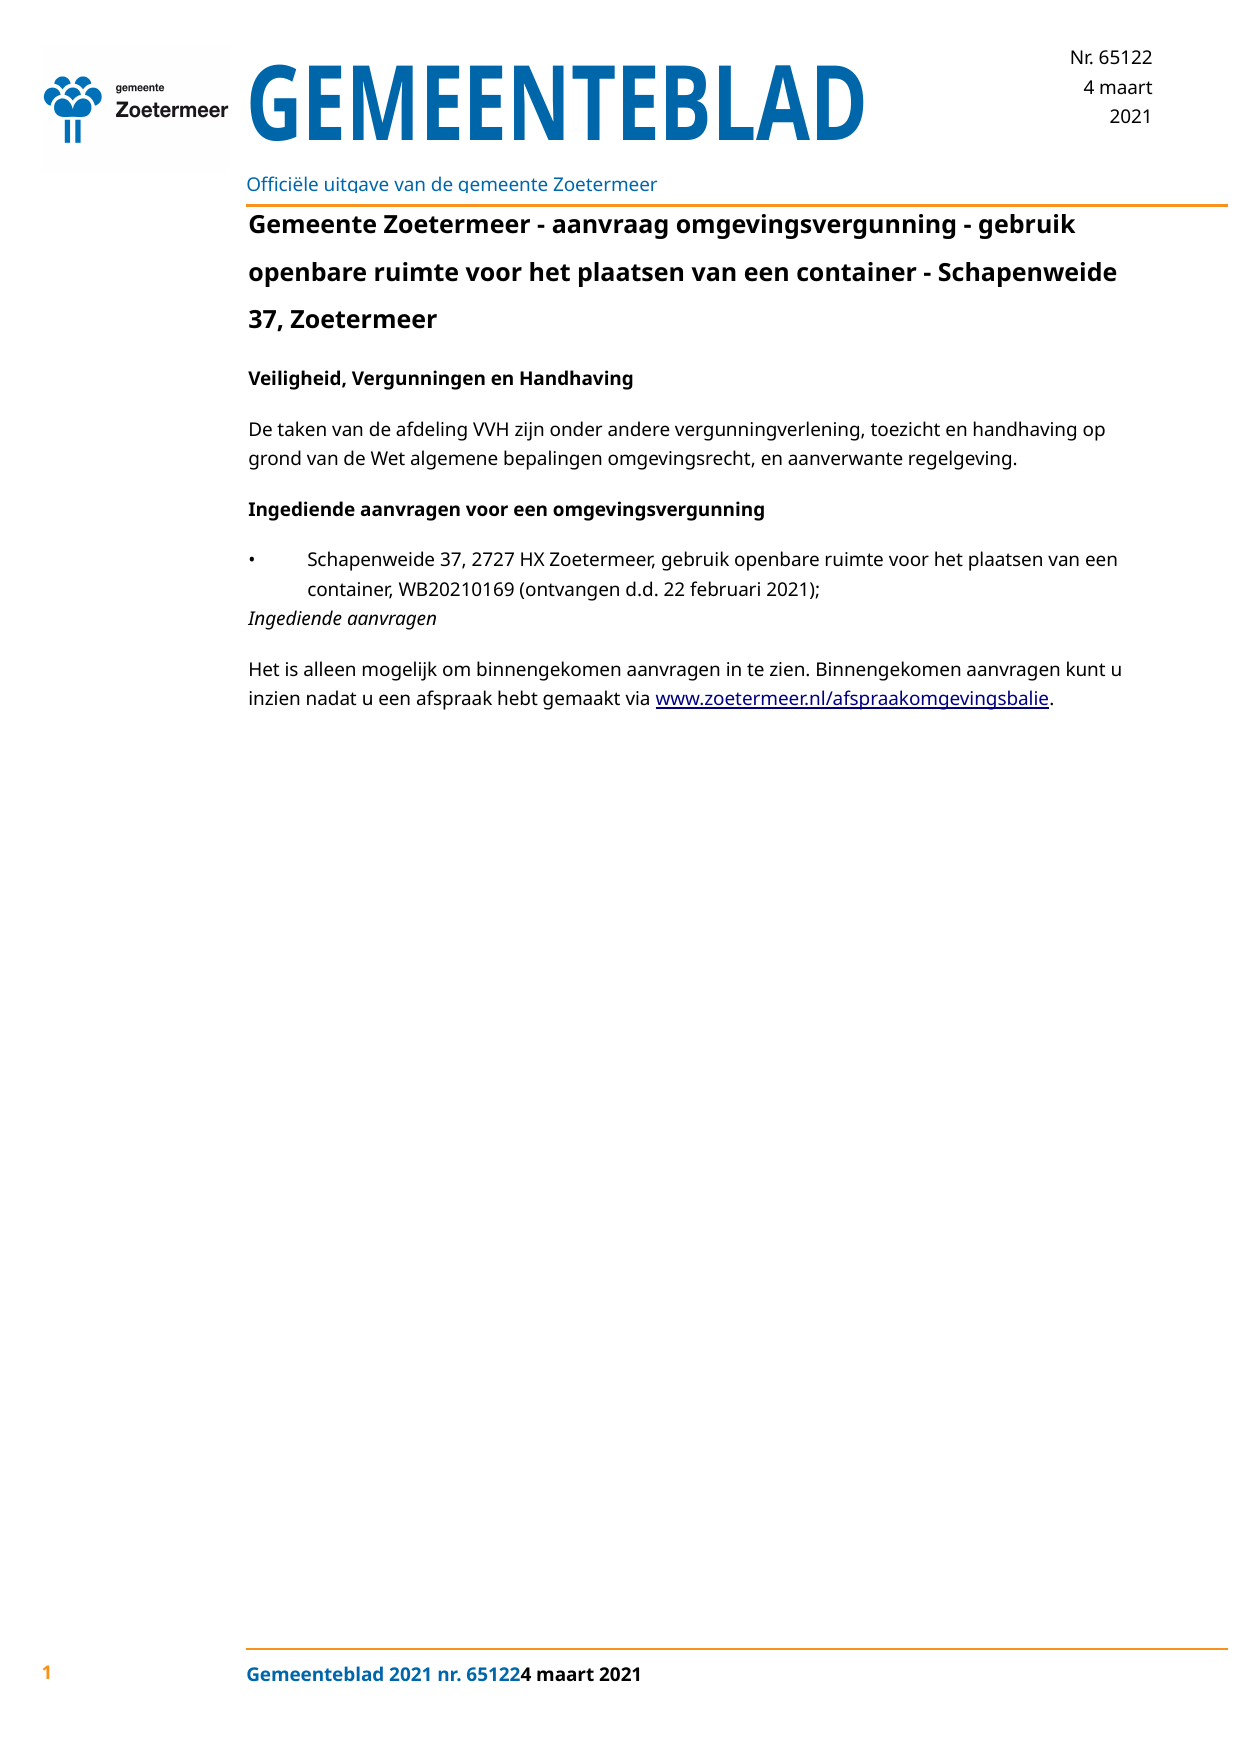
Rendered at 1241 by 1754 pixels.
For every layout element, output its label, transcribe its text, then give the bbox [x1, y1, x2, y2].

text Ingediende aanvragen [248, 606, 1152, 631]
text De taken van de afdeling VVH zijn onder andere vergunningverlening, toezicht en handhaving op grond van de Wet algemene bepalingen omgevingsrecht, en aanverwante regelgeving. [248, 416, 1152, 471]
list Schapenweide 37, 2727 HX Zoetermeer, gebruik openbare ruimte voor het plaatsen van een container, WB20210169 (ontvangen d.d. 22 februari 2021); [248, 546, 1152, 602]
text Ingediende aanvragen voor een omgevingsvergunning [248, 496, 1152, 522]
text Het is alleen mogelijk om binnengekomen aanvragen in te zien. Binnengekomen aanvragen kunt u inzien nadat u een afspraak hebt gemaakt via www.zoetermeer.nl/afspraakomgevingsbalie. [248, 656, 1152, 711]
text Veiligheid, Vergunningen en Handhaving [248, 366, 1152, 391]
text Gemeente Zoetermeer - aanvraag omgevingsvergunning - gebruik openbare ruimte voor het plaatsen van een container - Schapenweide 37, Zoetermeer [248, 207, 1152, 336]
picture [41, 47, 231, 172]
